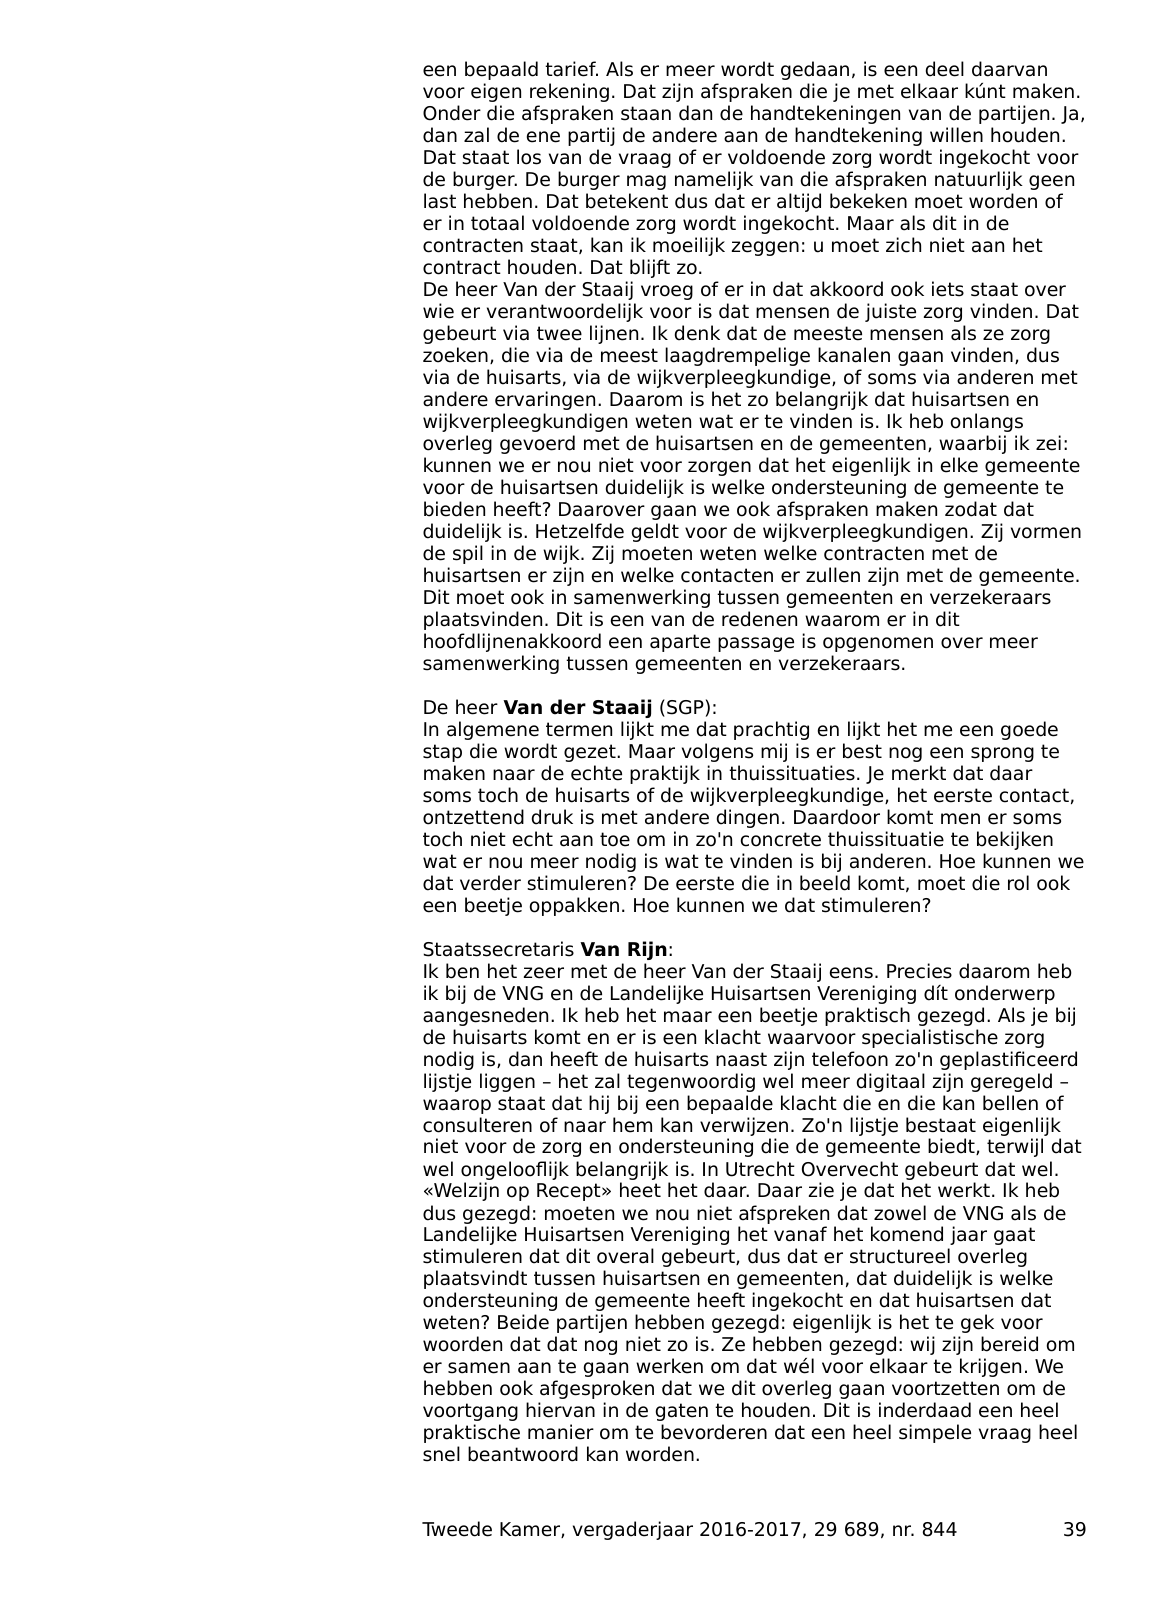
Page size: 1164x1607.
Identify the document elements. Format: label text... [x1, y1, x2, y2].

text In algemene termen lijkt me dat prachtig en lijkt het me een goede stap die wordt gezet. Maar volgens mij is er best nog een sprong te maken naar de echte praktijk in thuissituaties. Je merkt dat daar soms toch de huisarts of de wijkverpleegkundige, het eerste contact, ontzettend druk is met andere dingen. Daardoor komt men er soms toch niet echt aan toe om in zo'n concrete thuissituatie te bekijken wat er nou meer nodig is wat te vinden is bij anderen. Hoe kunnen we dat verder stimuleren? De eerste die in beeld komt, moet die rol ook een beetje oppakken. Hoe kunnen we dat stimuleren? [422, 719, 1087, 916]
text Ik ben het zeer met de heer Van der Staaij eens. Precies daarom heb ik bij de VNG en de Landelijke Huisartsen Vereniging dít onderwerp aangesneden. Ik heb het maar een beetje praktisch gezegd. Als je bij de huisarts komt en er is een klacht waarvoor specialistische zorg nodig is, dan heeft de huisarts naast zijn telefoon zo'n geplastificeerd lijstje liggen – het zal tegenwoordig wel meer digitaal zijn geregeld – waarop staat dat hij bij een bepaalde klacht die en die kan bellen of consulteren of naar hem kan verwijzen. Zo'n lijstje bestaat eigenlijk niet voor de zorg en ondersteuning die de gemeente biedt, terwijl dat wel ongelooflijk belangrijk is. In Utrecht Overvecht gebeurt dat wel. «Welzijn op Recept» heet het daar. Daar zie je dat het werkt. Ik heb dus gezegd: moeten we nou niet afspreken dat zowel de VNG als de Landelijke Huisartsen Vereniging het vanaf het komend jaar gaat stimuleren dat dit overal gebeurt, dus dat er structureel overleg plaatsvindt tussen huisartsen en gemeenten, dat duidelijk is welke ondersteuning de gemeente heeft ingekocht en dat huisartsen dat weten? Beide partijen hebben gezegd: eigenlijk is het te gek voor woorden dat dat nog niet zo is. Ze hebben gezegd: wij zijn bereid om er samen aan te gaan werken om dat wél voor elkaar te krijgen. We hebben ook afgesproken dat we dit overleg gaan voortzetten om de voortgang hiervan in de gaten te houden. Dit is inderdaad een heel praktische manier om te bevorderen dat een heel simpele vraag heel snel beantwoord kan worden. [422, 961, 1087, 1466]
text een bepaald tarief. Als er meer wordt gedaan, is een deel daarvan voor eigen rekening. Dat zijn afspraken die je met elkaar kúnt maken. Onder die afspraken staan dan de handtekeningen van de partijen. Ja, dan zal de ene partij de andere aan de handtekening willen houden. Dat staat los van de vraag of er voldoende zorg wordt ingekocht voor de burger. De burger mag namelijk van die afspraken natuurlijk geen last hebben. Dat betekent dus dat er altijd bekeken moet worden of er in totaal voldoende zorg wordt ingekocht. Maar als dit in de contracten staat, kan ik moeilijk zeggen: u moet zich niet aan het contract houden. Dat blijft zo. [422, 59, 1087, 279]
text Staatssecretaris Van Rijn: [422, 939, 1087, 961]
text De heer Van der Staaij (SGP): [422, 697, 1087, 719]
text De heer Van der Staaij vroeg of er in dat akkoord ook iets staat over wie er verantwoordelijk voor is dat mensen de juiste zorg vinden. Dat gebeurt via twee lijnen. Ik denk dat de meeste mensen als ze zorg zoeken, die via de meest laagdrempelige kanalen gaan vinden, dus via de huisarts, via de wijkverpleegkundige, of soms via anderen met andere ervaringen. Daarom is het zo belangrijk dat huisartsen en wijkverpleegkundigen weten wat er te vinden is. Ik heb onlangs overleg gevoerd met de huisartsen en de gemeenten, waarbij ik zei: kunnen we er nou niet voor zorgen dat het eigenlijk in elke gemeente voor de huisartsen duidelijk is welke ondersteuning de gemeente te bieden heeft? Daarover gaan we ook afspraken maken zodat dat duidelijk is. Hetzelfde geldt voor de wijkverpleegkundigen. Zij vormen de spil in de wijk. Zij moeten weten welke contracten met de huisartsen er zijn en welke contacten er zullen zijn met de gemeente. Dit moet ook in samenwerking tussen gemeenten en verzekeraars plaatsvinden. Dit is een van de redenen waarom er in dit hoofdlijnenakkoord een aparte passage is opgenomen over meer samenwerking tussen gemeenten en verzekeraars. [422, 279, 1087, 674]
